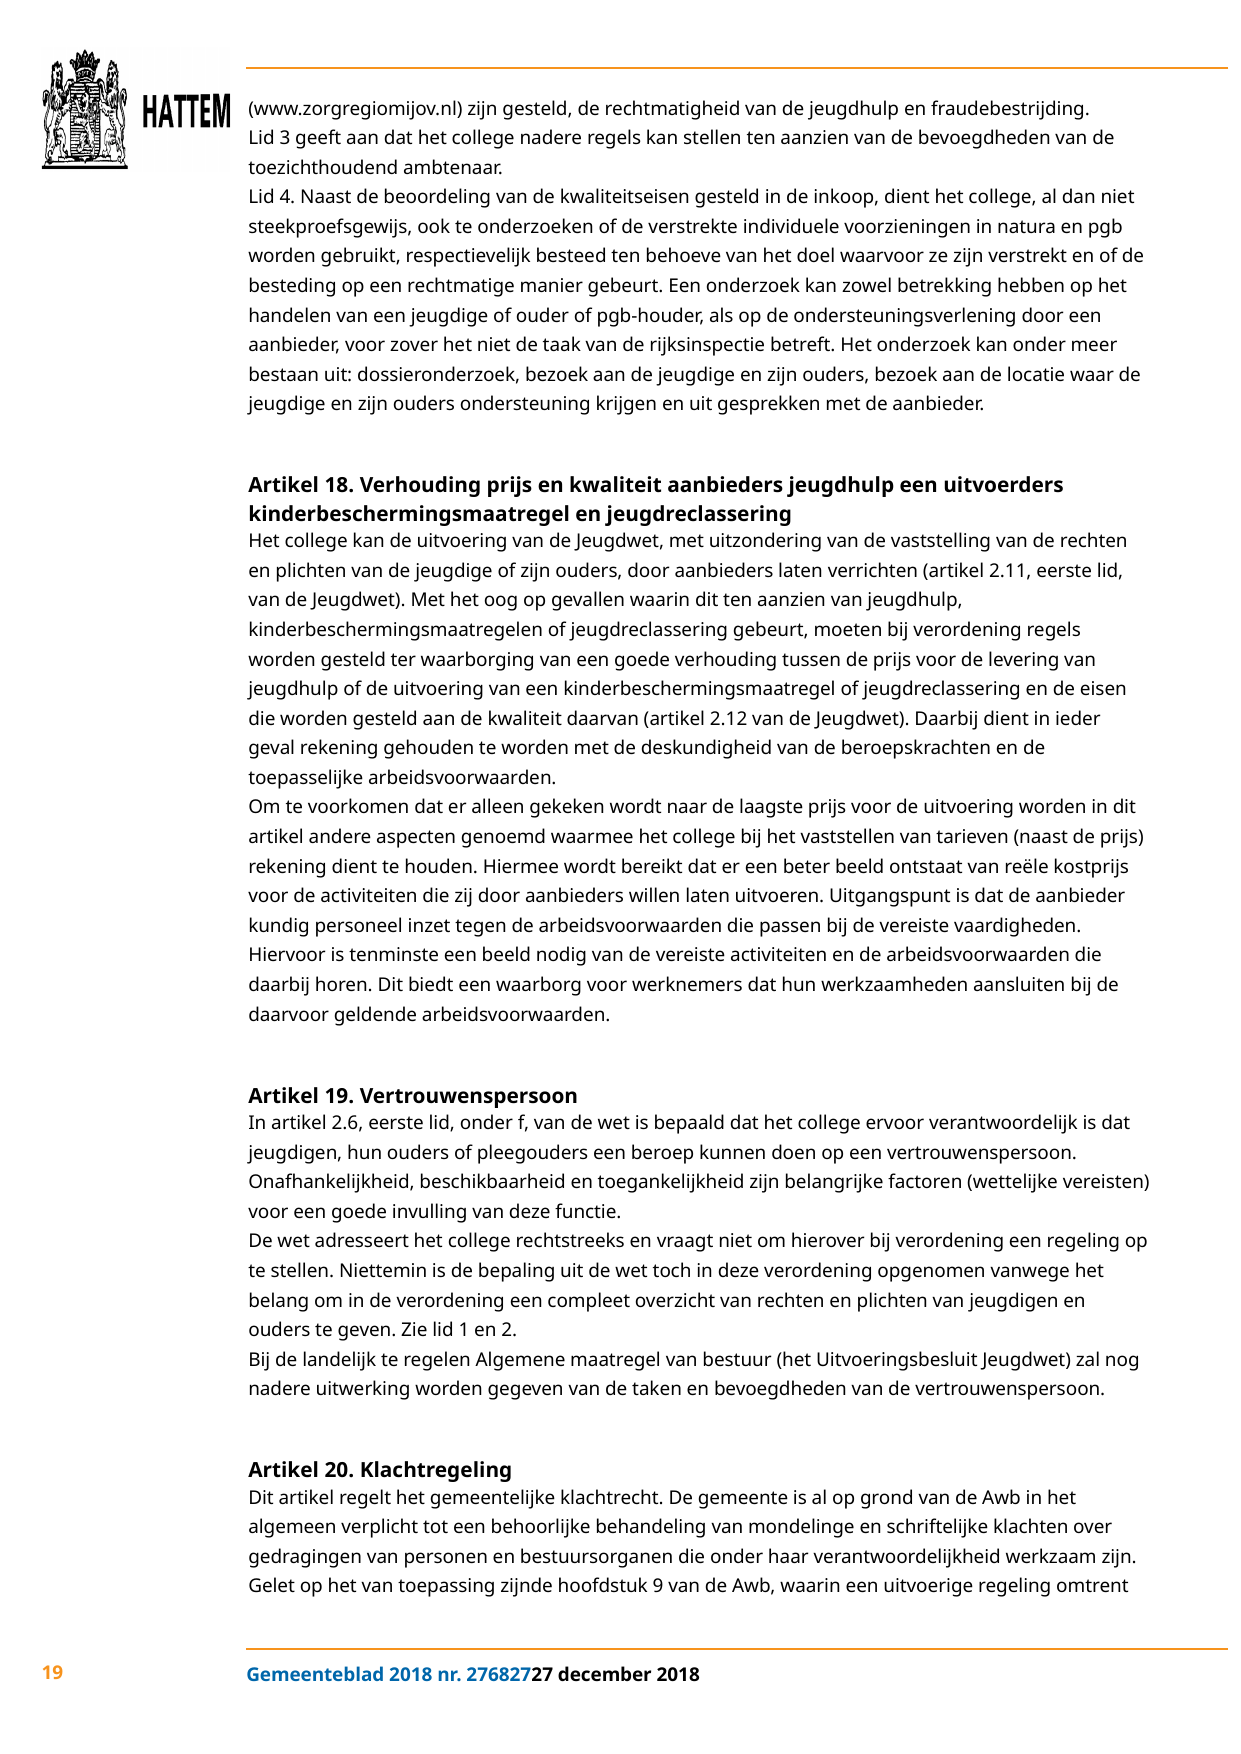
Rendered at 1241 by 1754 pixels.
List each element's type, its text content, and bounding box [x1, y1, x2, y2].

text Bij de landelijk te regelen Algemene maatregel van bestuur (het Uitvoeringsbesluit Jeugdwet) zal nog nadere uitwerking worden gegeven van de taken en bevoegdheden van de vertrouwenspersoon. [248, 1346, 1152, 1401]
text Artikel 18. Verhouding prijs en kwaliteit aanbieders jeugdhulp een uitvoerders kinderbeschermingsmaatregel en jeugdreclassering [248, 471, 1152, 527]
text Om te voorkomen dat er alleen gekeken wordt naar de laagste prijs voor de uitvoering worden in dit artikel andere aspecten genoemd waarmee het college bij het vaststellen van tarieven (naast de prijs) rekening dient te houden. Hiermee wordt bereikt dat er een beter beeld ontstaat van reële kostprijs voor de activiteiten die zij door aanbieders willen laten uitvoeren. Uitgangspunt is dat de aanbieder kundig personeel inzet tegen de arbeidsvoorwaarden die passen bij de vereiste vaardigheden. Hiervoor is tenminste een beeld nodig van de vereiste activiteiten en de arbeidsvoorwaarden die daarbij horen. Dit biedt een waarborg voor werknemers dat hun werkzaamheden aansluiten bij de daarvoor geldende arbeidsvoorwaarden. [248, 794, 1152, 1027]
text (www.zorgregiomijov.nl) zijn gesteld, de rechtmatigheid van de jeugdhulp en fraudebestrijding. [248, 95, 1152, 121]
text Artikel 19. Vertrouwenspersoon [248, 1081, 1152, 1109]
text Artikel 20. Klachtregeling [248, 1456, 1152, 1484]
text De wet adresseert het college rechtstreeks en vraagt niet om hierover bij verordening een regeling op te stellen. Niettemin is de bepaling uit de wet toch in deze verordening opgenomen vanwege het belang om in de verordening een compleet overzicht van rechten en plichten van jeugdigen en ouders te geven. Zie lid 1 en 2. [248, 1228, 1152, 1342]
text Lid 4. Naast de beoordeling van de kwaliteitseisen gesteld in de inkoop, dient het college, al dan niet steekproefsgewijs, ook te onderzoeken of de verstrekte individuele voorzieningen in natura en pgb worden gebruikt, respectievelijk besteed ten behoeve van het doel waarvoor ze zijn verstrekt en of de besteding op een rechtmatige manier gebeurt. Een onderzoek kan zowel betrekking hebben op het handelen van een jeugdige of ouder of pgb-houder, als op de ondersteuningsverlening door een aanbieder, voor zover het niet de taak van de rijksinspectie betreft. Het onderzoek kan onder meer bestaan uit: dossieronderzoek, bezoek aan de jeugdige en zijn ouders, bezoek aan de locatie waar de jeugdige en zijn ouders ondersteuning krijgen en uit gesprekken met de aanbieder. [248, 183, 1152, 416]
text Lid 3 geeft aan dat het college nadere regels kan stellen ten aanzien van de bevoegdheden van de toezichthoudend ambtenaar. [248, 124, 1152, 180]
text Het college kan de uitvoering van de Jeugdwet, met uitzondering van de vaststelling van de rechten en plichten van de jeugdige of zijn ouders, door aanbieders laten verrichten (artikel 2.11, eerste lid, van de Jeugdwet). Met het oog op gevallen waarin dit ten aanzien van jeugdhulp, kinderbeschermingsmaatregelen of jeugdreclassering gebeurt, moeten bij verordening regels worden gesteld ter waarborging van een goede verhouding tussen de prijs voor de levering van jeugdhulp of de uitvoering van een kinderbeschermingsmaatregel of jeugdreclassering en de eisen die worden gesteld aan de kwaliteit daarvan (artikel 2.12 van de Jeugdwet). Daarbij dient in ieder geval rekening gehouden te worden met de deskundigheid van de beroepskrachten en de toepasselijke arbeidsvoorwaarden. [248, 527, 1152, 790]
text In artikel 2.6, eerste lid, onder f, van de wet is bepaald dat het college ervoor verantwoordelijk is dat jeugdigen, hun ouders of pleegouders een beroep kunnen doen op een vertrouwenspersoon. Onafhankelijkheid, beschikbaarheid en toegankelijkheid zijn belangrijke factoren (wettelijke vereisten) voor een goede invulling van deze functie. [248, 1109, 1152, 1224]
text Gelet op het van toepassing zijnde hoofdstuk 9 van de Awb, waarin een uitvoerige regeling omtrent [248, 1573, 1152, 1598]
picture [41, 47, 231, 172]
text Dit artikel regelt het gemeentelijke klachtrecht. De gemeente is al op grond van de Awb in het algemeen verplicht tot een behoorlijke behandeling van mondelinge en schriftelijke klachten over gedragingen van personen en bestuursorganen die onder haar verantwoordelijkheid werkzaam zijn. [248, 1484, 1152, 1569]
